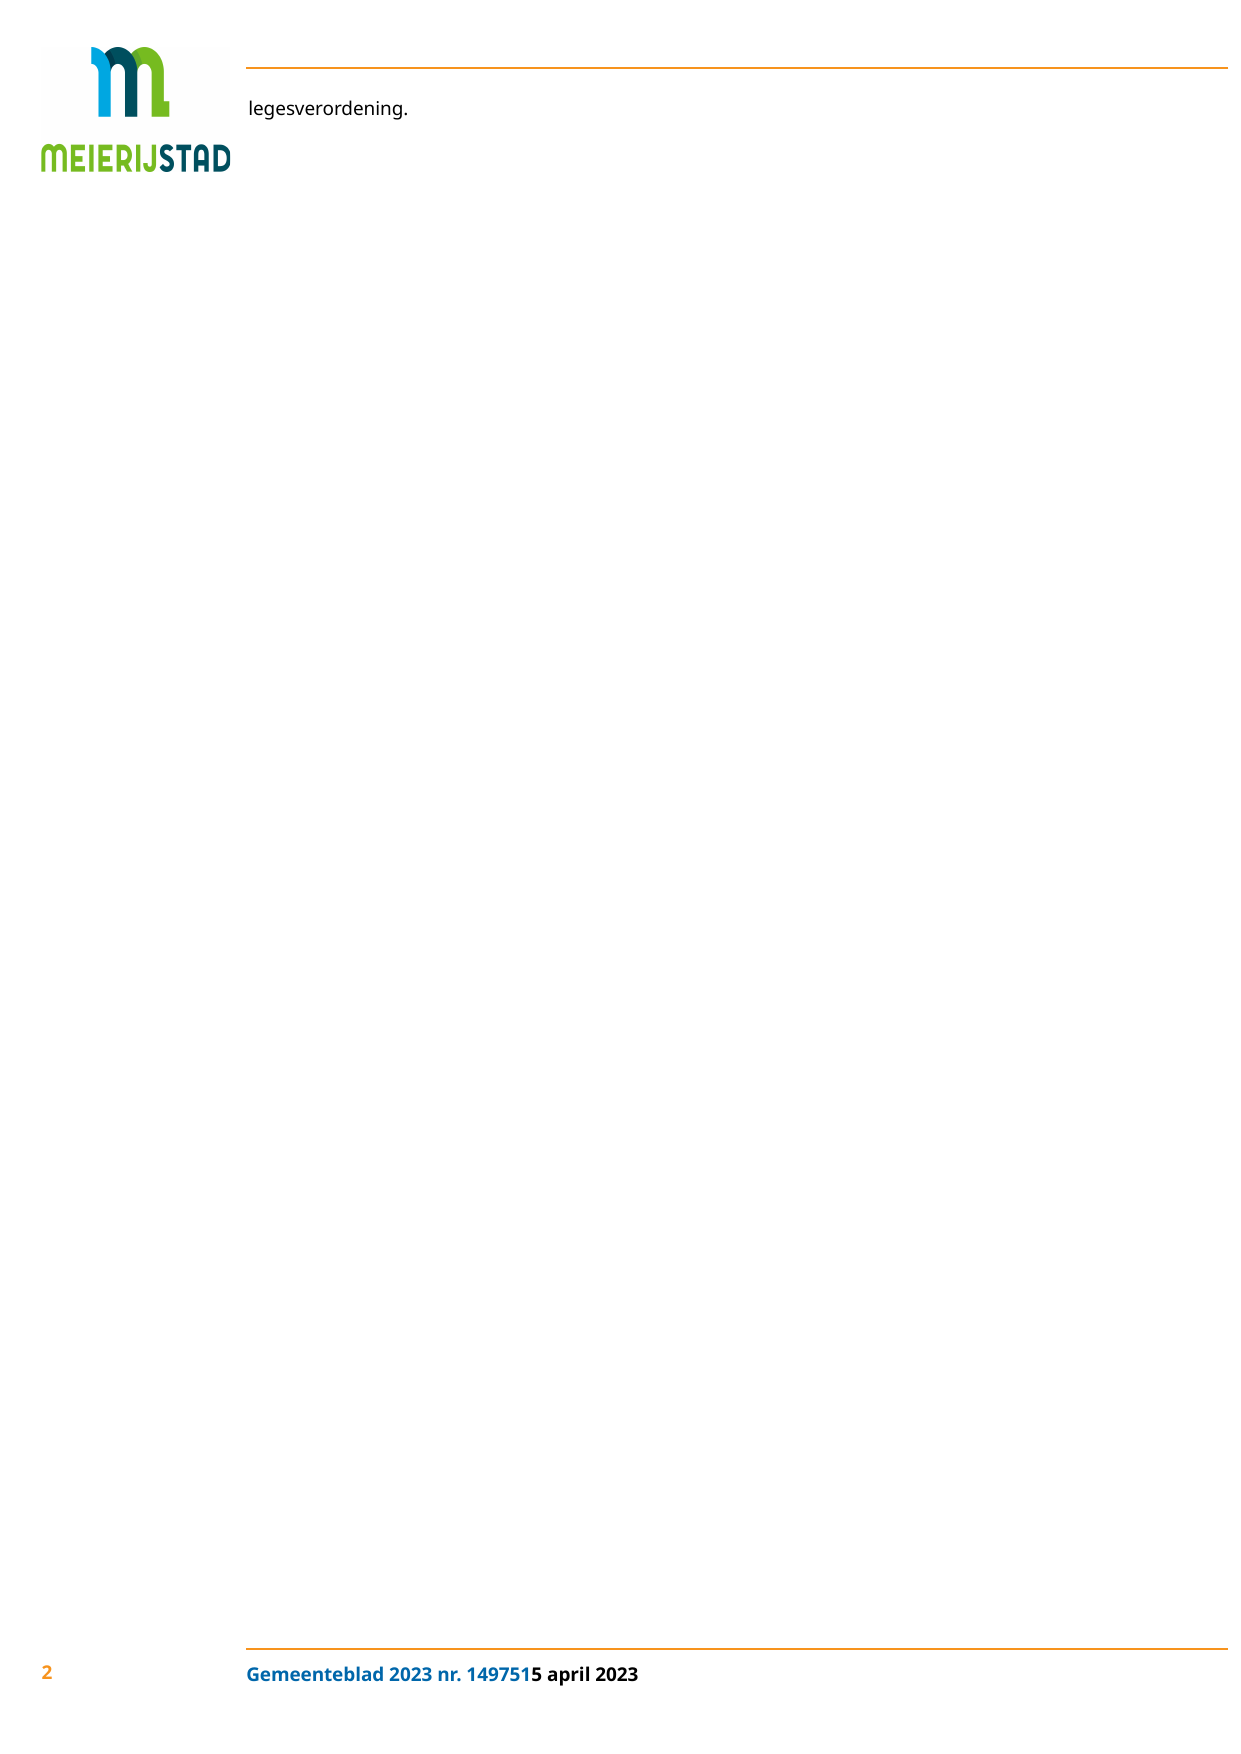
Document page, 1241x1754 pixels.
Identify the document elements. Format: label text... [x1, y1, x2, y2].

picture [41, 47, 231, 172]
text legesverordening. [248, 95, 1152, 121]
